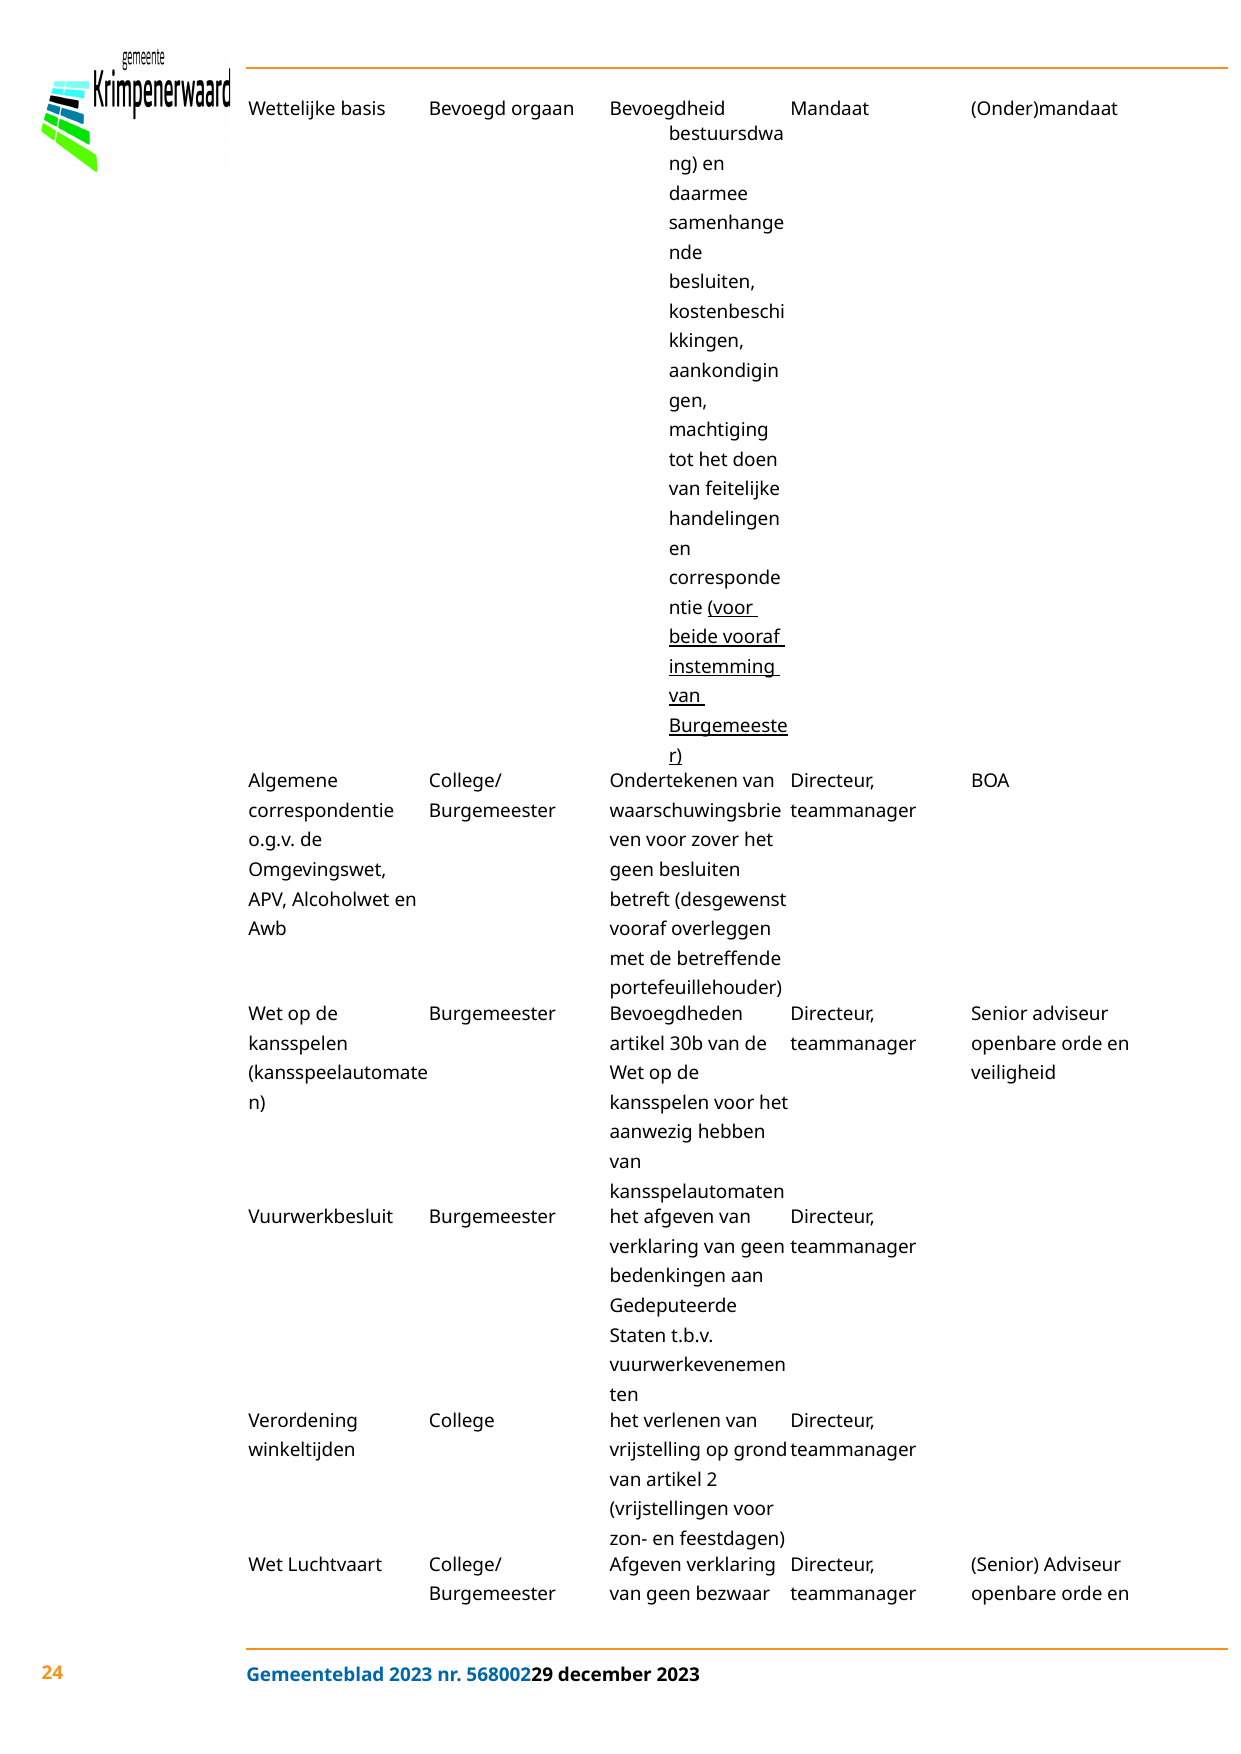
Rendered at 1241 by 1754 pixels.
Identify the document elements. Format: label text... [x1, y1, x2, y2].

table_header (Onder)mandaat [971, 95, 1152, 121]
table_cell [971, 121, 1152, 767]
table_cell College [429, 1407, 609, 1551]
table_header Mandaat [790, 95, 971, 121]
table_cell Afgeven verklaring van geen bezwaar [609, 1551, 790, 1606]
table_cell Bevoegdheden artikel 30b van de Wet op de kansspelen voor het aanwezig hebben van kansspelautomaten [609, 1000, 790, 1203]
table_cell Ondertekenen van waarschuwingsbrieven voor zover het geen besluiten betreft (desgewenst vooraf overleggen met de betreffende portefeuillehouder) [609, 768, 790, 1000]
table_cell Directeur, teammanager [790, 1551, 971, 1606]
table_cell Verordening winkeltijden [248, 1407, 429, 1551]
table_cell [971, 1407, 1152, 1551]
table_cell Senior adviseur openbare orde en veiligheid [971, 1000, 1152, 1203]
table_cell Directeur, teammanager [790, 1204, 971, 1407]
table_cell Algemene correspondentie o.g.v. de Omgevingswet, APV, Alcoholwet en Awb [248, 768, 429, 1000]
table_cell het afgeven van verklaring van geen bedenkingen aan Gedeputeerde Staten t.b.v. vuurwerkevenementen [609, 1204, 790, 1407]
table_cell [248, 121, 429, 767]
table_cell Directeur, teammanager [790, 1000, 971, 1203]
table_header Bevoegd orgaan [429, 95, 609, 121]
table_cell College/ Burgemeester [429, 768, 609, 1000]
table_cell Wet Luchtvaart [248, 1551, 429, 1606]
table_cell Wet op de kansspelen (kansspeelautomaten) [248, 1000, 429, 1203]
table_cell College/ Burgemeester [429, 1551, 609, 1606]
picture [41, 47, 231, 172]
table_cell Directeur, teammanager [790, 768, 971, 1000]
table_cell bestuursdwang) en daarmee samenhangende besluiten, kostenbeschikkingen, aankondigingen, machtiging tot het doen van feitelijke handelingen en correspondentie (voor beide vooraf instemming van Burgemeester) [609, 121, 790, 767]
table_cell BOA [971, 768, 1152, 1000]
table_header Bevoegdheid [609, 95, 790, 121]
table_cell Directeur, teammanager [790, 1407, 971, 1551]
table_cell [971, 1204, 1152, 1407]
table_cell Burgemeester [429, 1204, 609, 1407]
table_cell [790, 121, 971, 767]
table_cell [429, 121, 609, 767]
table_cell (Senior) Adviseur openbare orde en [971, 1551, 1152, 1606]
table_cell Burgemeester [429, 1000, 609, 1203]
table_cell Vuurwerkbesluit [248, 1204, 429, 1407]
table_cell het verlenen van vrijstelling op grond van artikel 2 (vrijstellingen voor zon- en feestdagen) [609, 1407, 790, 1551]
table_header Wettelijke basis [248, 95, 429, 121]
